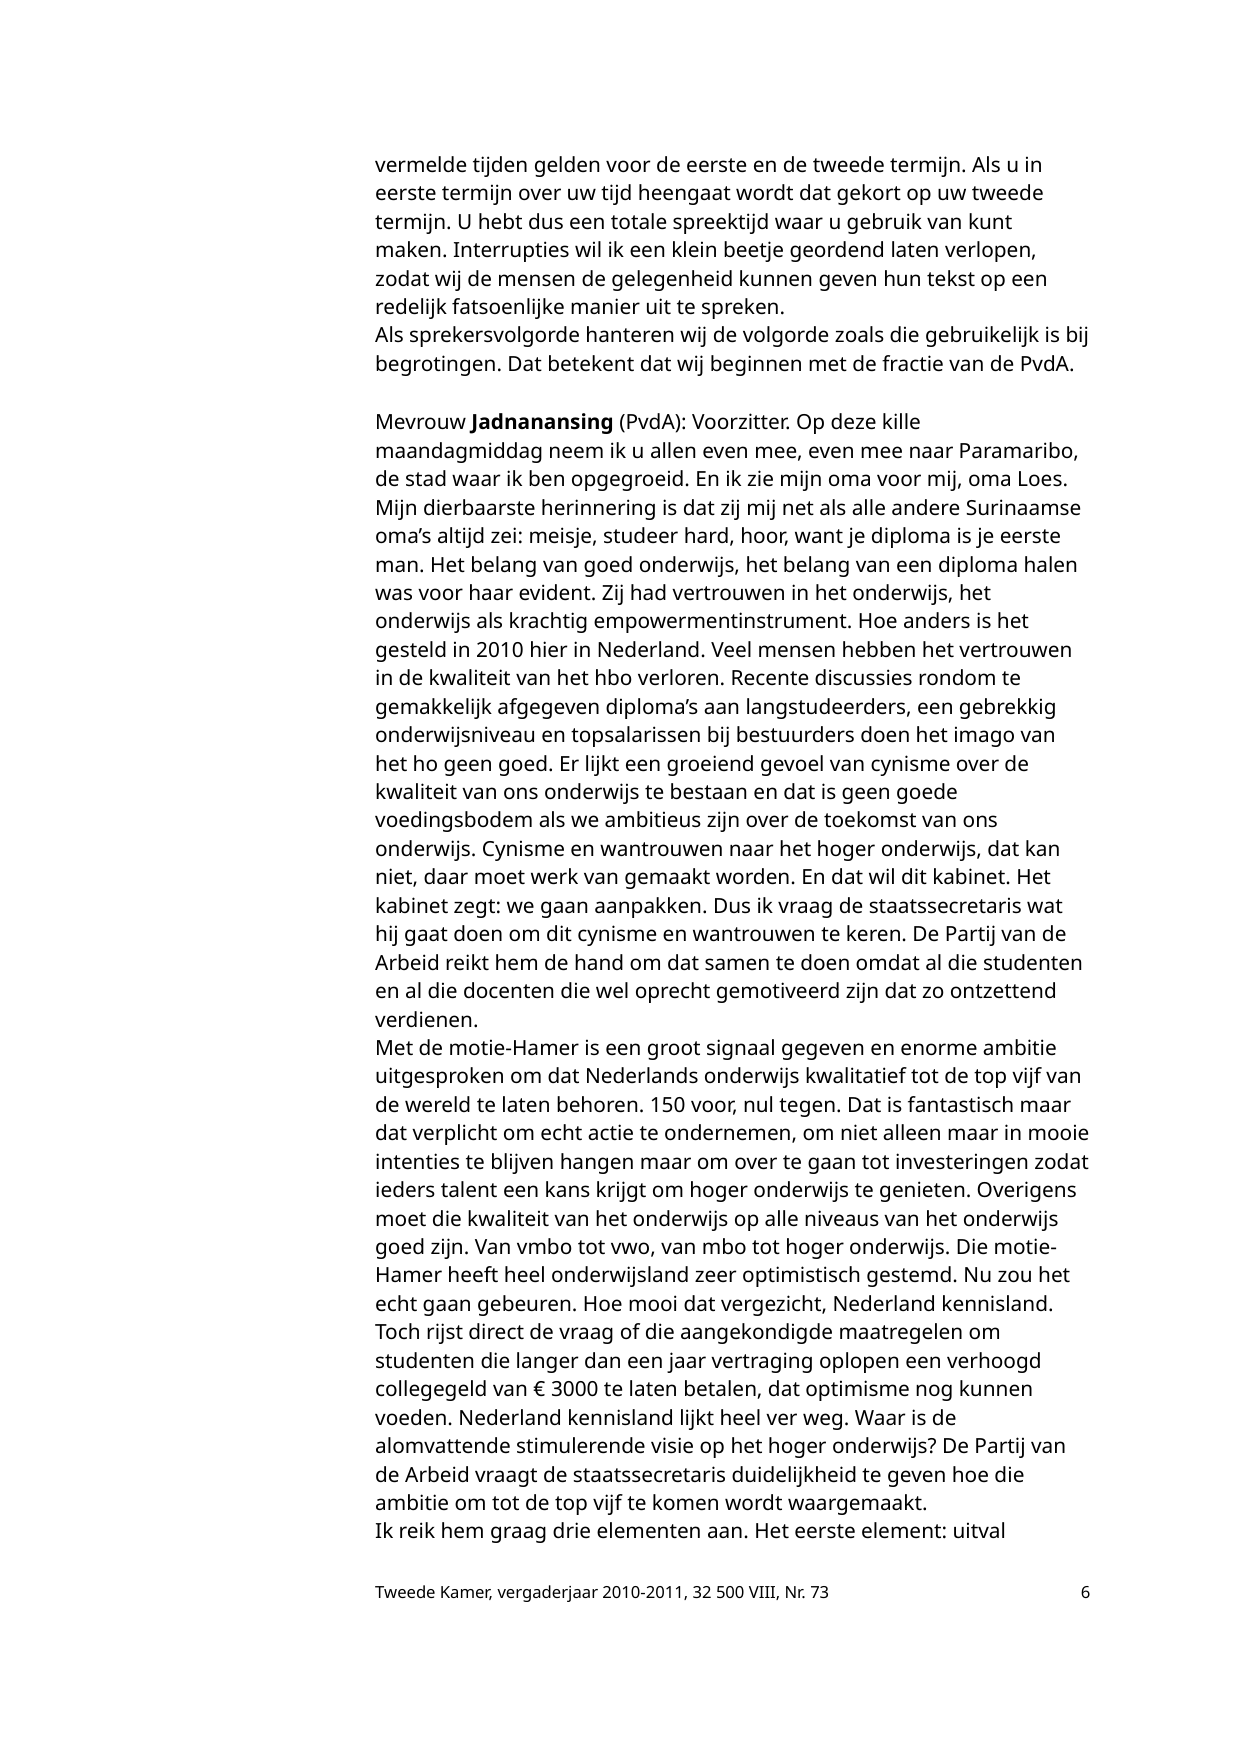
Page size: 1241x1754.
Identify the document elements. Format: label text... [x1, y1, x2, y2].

text Als sprekersvolgorde hanteren wij de volgorde zoals die gebruikelijk is bij begrotingen. Dat betekent dat wij beginnen met de fractie van de PvdA. [375, 321, 1090, 377]
text Mevrouw Jadnanansing (PvdA): Voorzitter. Op deze kille maandagmiddag neem ik u allen even mee, even mee naar Paramaribo, de stad waar ik ben opgegroeid. En ik zie mijn oma voor mij, oma Loes. Mijn dierbaarste herinnering is dat zij mij net als alle andere Surinaamse oma’s altijd zei: meisje, studeer hard, hoor, want je diploma is je eerste man. Het belang van goed onderwijs, het belang van een diploma halen was voor haar evident. Zij had vertrouwen in het onderwijs, het onderwijs als krachtig empowermentinstrument. Hoe anders is het gesteld in 2010 hier in Nederland. Veel mensen hebben het vertrouwen in de kwaliteit van het hbo verloren. Recente discussies rondom te gemakkelijk afgegeven diploma’s aan langstudeerders, een gebrekkig onderwijsniveau en topsalarissen bij bestuurders doen het imago van het ho geen goed. Er lijkt een groeiend gevoel van cynisme over de kwaliteit van ons onderwijs te bestaan en dat is geen goede voedingsbodem als we ambitieus zijn over de toekomst van ons onderwijs. Cynisme en wantrouwen naar het hoger onderwijs, dat kan niet, daar moet werk van gemaakt worden. En dat wil dit kabinet. Het kabinet zegt: we gaan aanpakken. Dus ik vraag de staatssecretaris wat hij gaat doen om dit cynisme en wantrouwen te keren. De Partij van de Arbeid reikt hem de hand om dat samen te doen omdat al die studenten en al die docenten die wel oprecht gemotiveerd zijn dat zo ontzettend verdienen. [375, 407, 1090, 1033]
text Ik reik hem graag drie elementen aan. Het eerste element: uitval [375, 1517, 1090, 1545]
text Met de motie-Hamer is een groot signaal gegeven en enorme ambitie uitgesproken om dat Nederlands onderwijs kwalitatief tot de top vijf van de wereld te laten behoren. 150 voor, nul tegen. Dat is fantastisch maar dat verplicht om echt actie te ondernemen, om niet alleen maar in mooie intenties te blijven hangen maar om over te gaan tot investeringen zodat ieders talent een kans krijgt om hoger onderwijs te genieten. Overigens moet die kwaliteit van het onderwijs op alle niveaus van het onderwijs goed zijn. Van vmbo tot vwo, van mbo tot hoger onderwijs. Die motie-Hamer heeft heel onderwijsland zeer optimistisch gestemd. Nu zou het echt gaan gebeuren. Hoe mooi dat vergezicht, Nederland kennisland. Toch rijst direct de vraag of die aangekondigde maatregelen om studenten die langer dan een jaar vertraging oplopen een verhoogd collegegeld van € 3000 te laten betalen, dat optimisme nog kunnen voeden. Nederland kennisland lijkt heel ver weg. Waar is de alomvattende stimulerende visie op het hoger onderwijs? De Partij van de Arbeid vraagt de staatssecretaris duidelijkheid te geven hoe die ambitie om tot de top vijf te komen wordt waargemaakt. [375, 1033, 1090, 1517]
text vermelde tijden gelden voor de eerste en de tweede termijn. Als u in eerste termijn over uw tijd heengaat wordt dat gekort op uw tweede termijn. U hebt dus een totale spreektijd waar u gebruik van kunt maken. Interrupties wil ik een klein beetje geordend laten verlopen, zodat wij de mensen de gelegenheid kunnen geven hun tekst op een redelijk fatsoenlijke manier uit te spreken. [375, 150, 1090, 321]
